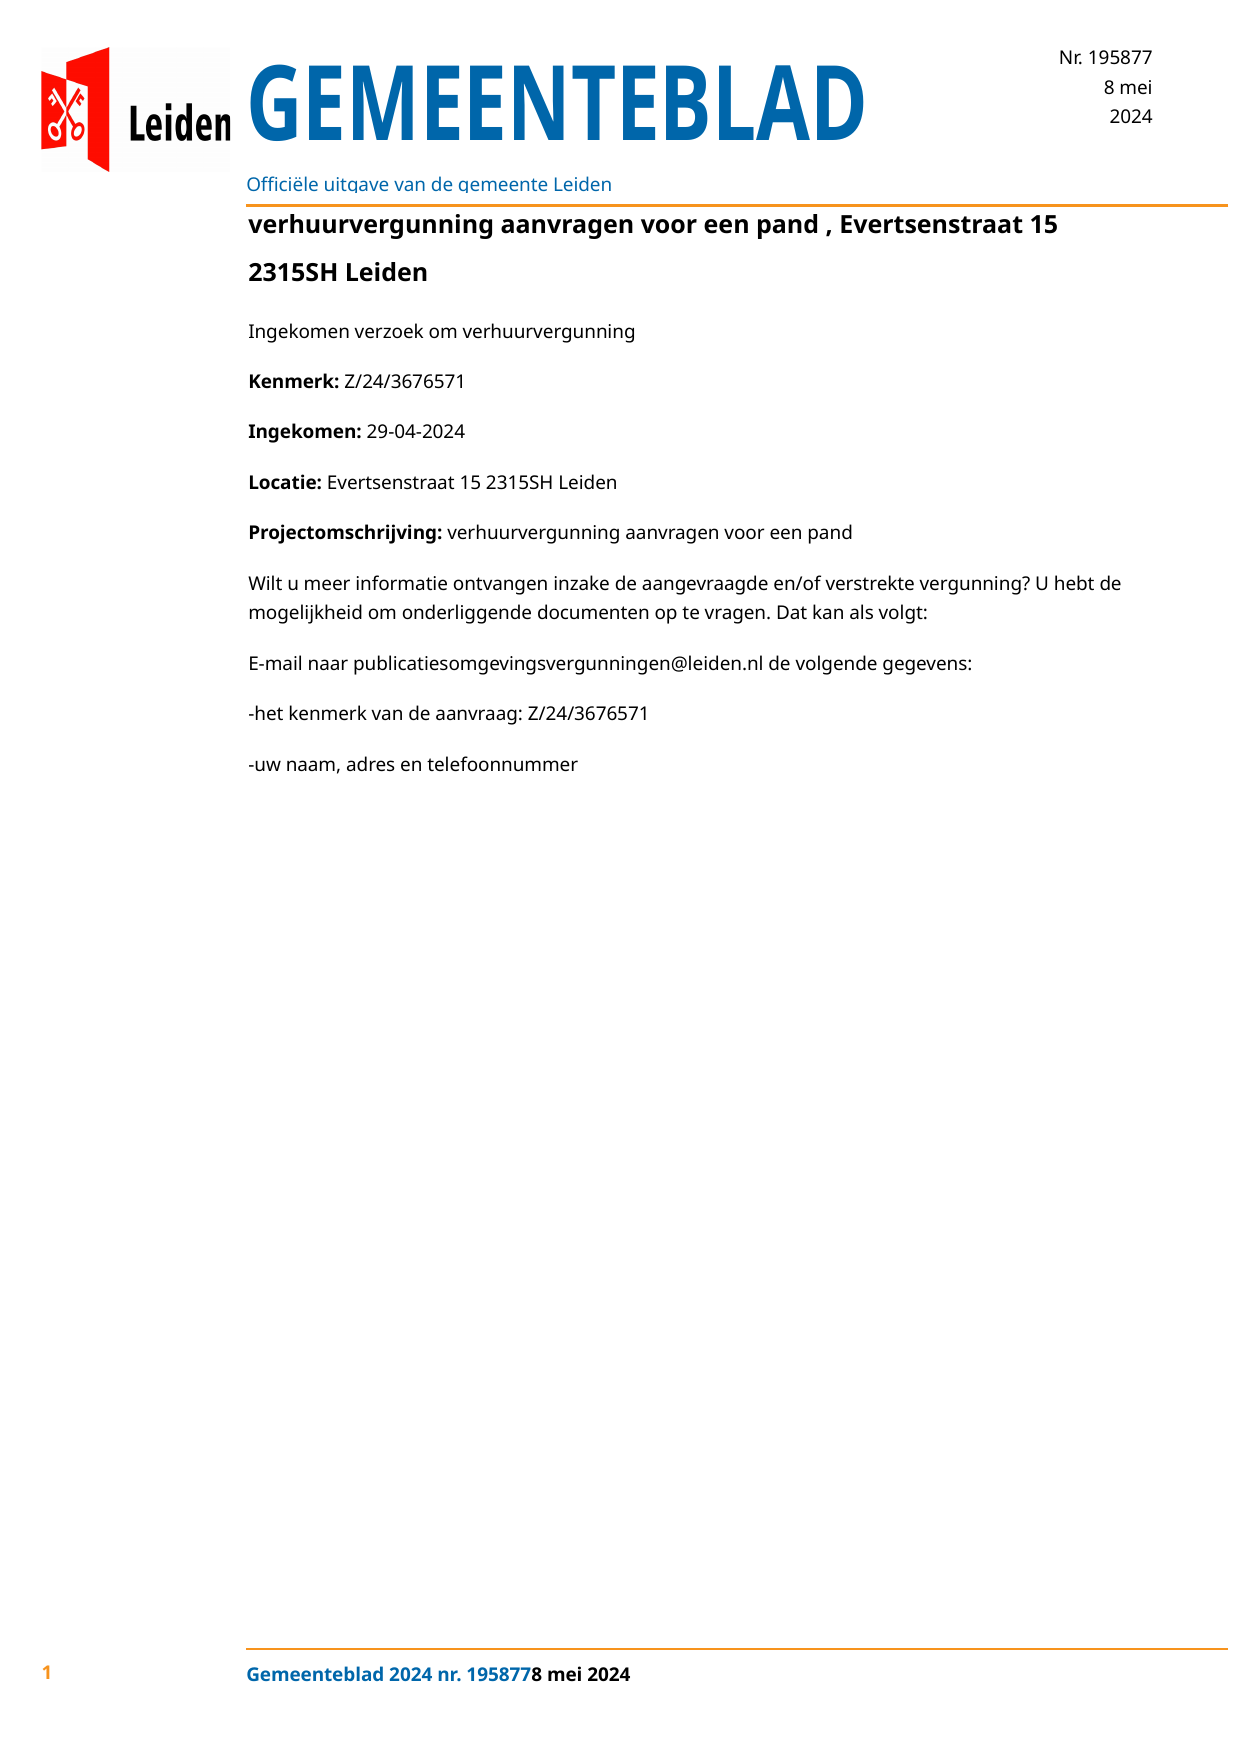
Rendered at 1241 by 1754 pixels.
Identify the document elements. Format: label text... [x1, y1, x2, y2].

text -uw naam, adres en telefoonnummer [248, 751, 1152, 777]
text Kenmerk: Z/24/3676571 [248, 368, 1152, 394]
text verhuurvergunning aanvragen voor een pand , Evertsenstraat 15 2315SH Leiden [248, 207, 1152, 288]
picture [41, 47, 231, 172]
text Projectomschrijving: verhuurvergunning aanvragen voor een pand [248, 519, 1152, 545]
text -het kenmerk van de aanvraag: Z/24/3676571 [248, 700, 1152, 726]
text Ingekomen: 29-04-2024 [248, 419, 1152, 444]
text Wilt u meer informatie ontvangen inzake de aangevraagde en/of verstrekte vergunning? U hebt de mogelijkheid om onderliggende documenten op te vragen. Dat kan als volgt: [248, 570, 1152, 625]
text Locatie: Evertsenstraat 15 2315SH Leiden [248, 469, 1152, 495]
text Ingekomen verzoek om verhuurvergunning [248, 318, 1152, 344]
text E-mail naar publicatiesomgevingsvergunningen@leiden.nl de volgende gegevens: [248, 650, 1152, 676]
